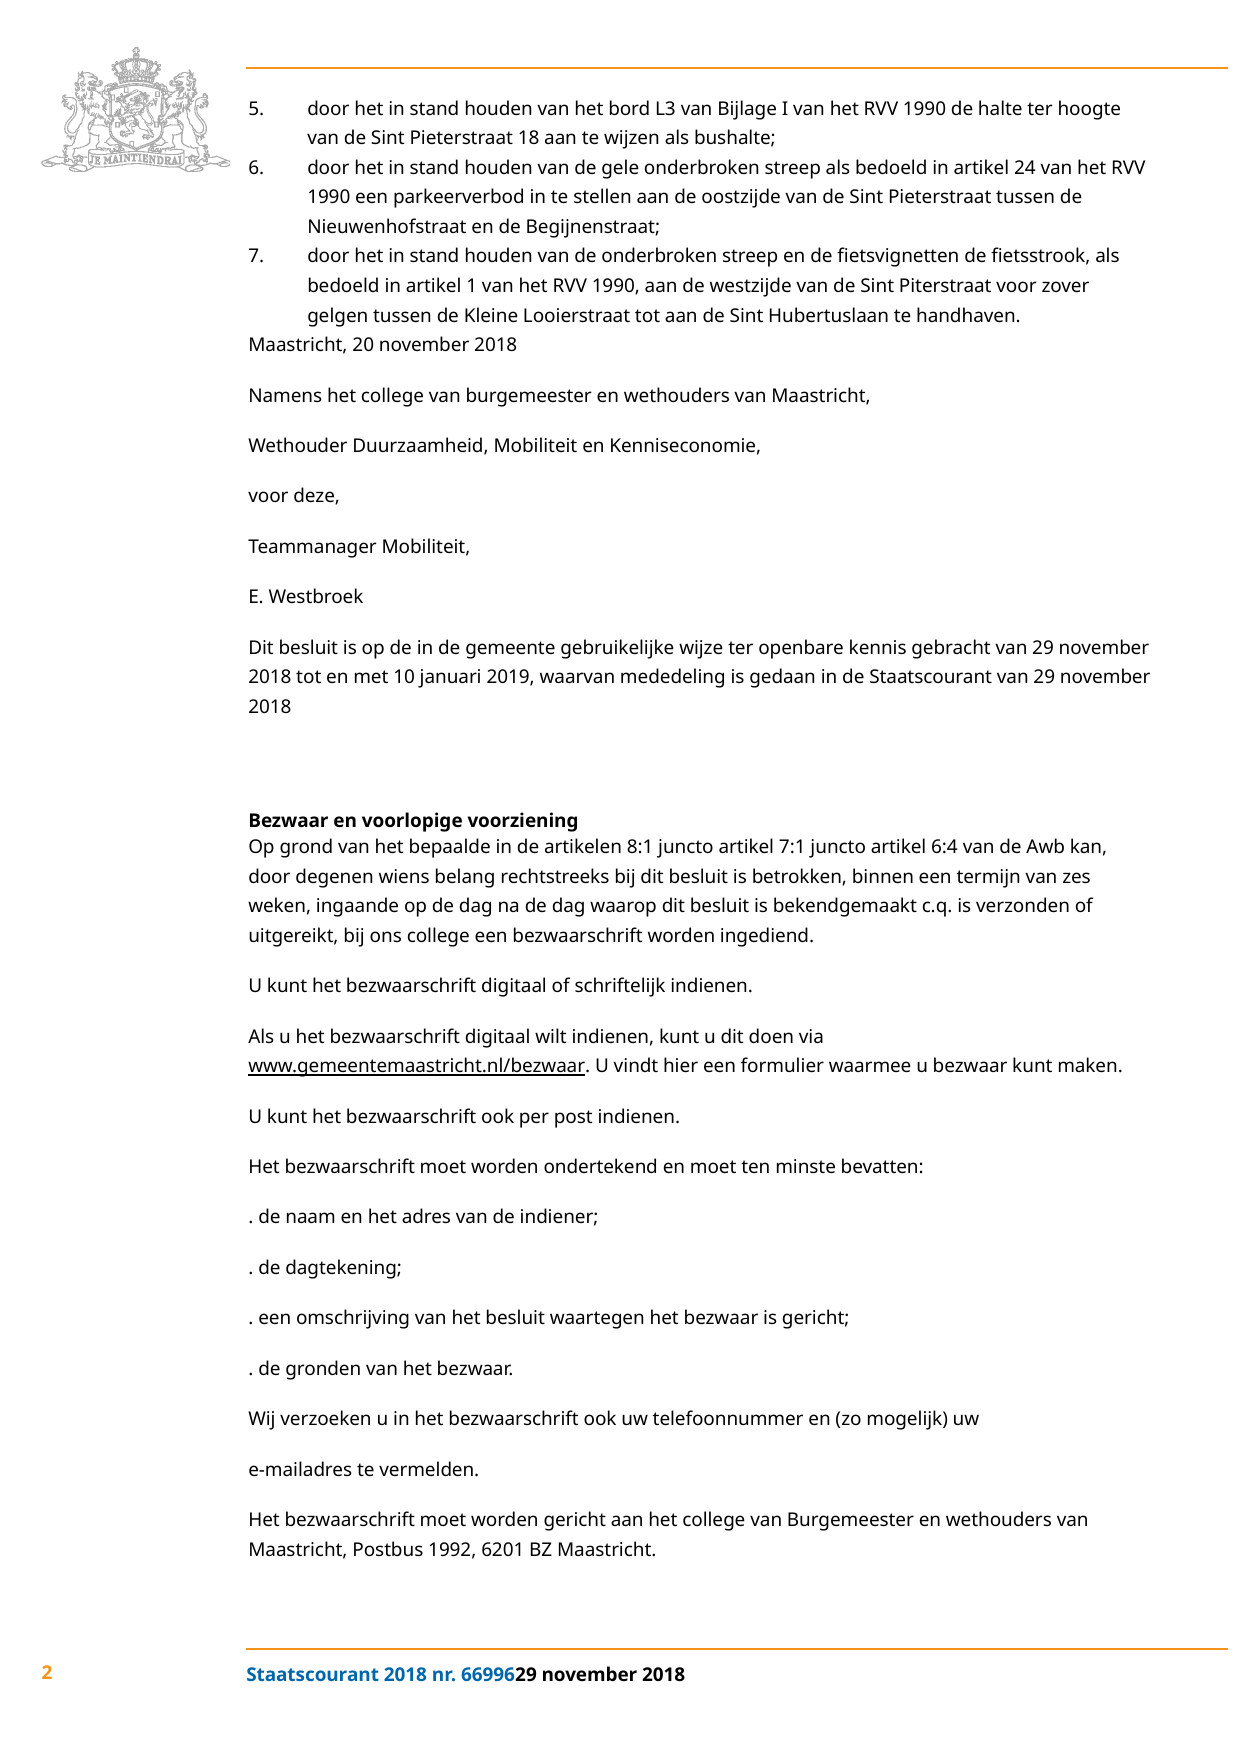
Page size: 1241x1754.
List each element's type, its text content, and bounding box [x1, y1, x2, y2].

text U kunt het bezwaarschrift ook per post indienen. [248, 1103, 1152, 1128]
text U kunt het bezwaarschrift digitaal of schriftelijk indienen. [248, 972, 1152, 998]
text Bezwaar en voorlopige voorziening [248, 807, 1152, 833]
list door het in stand houden van de onderbroken streep en de fietsvignetten de fietsstrook, als bedoeld in artikel 1 van het RVV 1990, aan de westzijde van de Sint Piterstraat voor zover gelgen tussen de Kleine Looierstraat tot aan de Sint Hubertuslaan te handhaven. [248, 243, 1152, 328]
text Het bezwaarschrift moet worden gericht aan het college van Burgemeester en wethouders van Maastricht, Postbus 1992, 6201 BZ Maastricht. [248, 1506, 1152, 1561]
list door het in stand houden van de gele onderbroken streep als bedoeld in artikel 24 van het RVV 1990 een parkeerverbod in te stellen aan de oostzijde van de Sint Pieterstraat tussen de Nieuwenhofstraat en de Begijnenstraat; [248, 154, 1152, 239]
text E. Westbroek [248, 583, 1152, 609]
text Op grond van het bepaalde in de artikelen 8:1 juncto artikel 7:1 juncto artikel 6:4 van de Awb kan, door degenen wiens belang rechtstreeks bij dit besluit is betrokken, binnen een termijn van zes weken, ingaande op de dag na de dag waarop dit besluit is bekendgemaakt c.q. is verzonden of uitgereikt, bij ons college een bezwaarschrift worden ingediend. [248, 833, 1152, 948]
text Als u het bezwaarschrift digitaal wilt indienen, kunt u dit doen via www.gemeentemaastricht.nl/bezwaar. U vindt hier een formulier waarmee u bezwaar kunt maken. [248, 1023, 1152, 1078]
text e-mailadres te vermelden. [248, 1456, 1152, 1481]
picture [41, 47, 231, 172]
text Wethouder Duurzaamheid, Mobiliteit en Kenniseconomie, [248, 432, 1152, 458]
text Dit besluit is op de in de gemeente gebruikelijke wijze ter openbare kennis gebracht van 29 november 2018 tot en met 10 januari 2019, waarvan mededeling is gedaan in de Staatscourant van 29 november 2018 [248, 634, 1152, 719]
text Het bezwaarschrift moet worden ondertekend en moet ten minste bevatten: [248, 1153, 1152, 1179]
text Teammanager Mobiliteit, [248, 533, 1152, 559]
list door het in stand houden van het bord L3 van Bijlage I van het RVV 1990 de halte ter hoogte van de Sint Pieterstraat 18 aan te wijzen als bushalte; [248, 95, 1152, 150]
text Namens het college van burgemeester en wethouders van Maastricht, [248, 382, 1152, 408]
text voor deze, [248, 483, 1152, 508]
text Wij verzoeken u in het bezwaarschrift ook uw telefoonnummer en (zo mogelijk) uw [248, 1405, 1152, 1431]
text . de naam en het adres van de indiener; [248, 1204, 1152, 1229]
text . een omschrijving van het besluit waartegen het bezwaar is gericht; [248, 1304, 1152, 1330]
text Maastricht, 20 november 2018 [248, 331, 1152, 357]
text . de dagtekening; [248, 1254, 1152, 1280]
text . de gronden van het bezwaar. [248, 1355, 1152, 1381]
